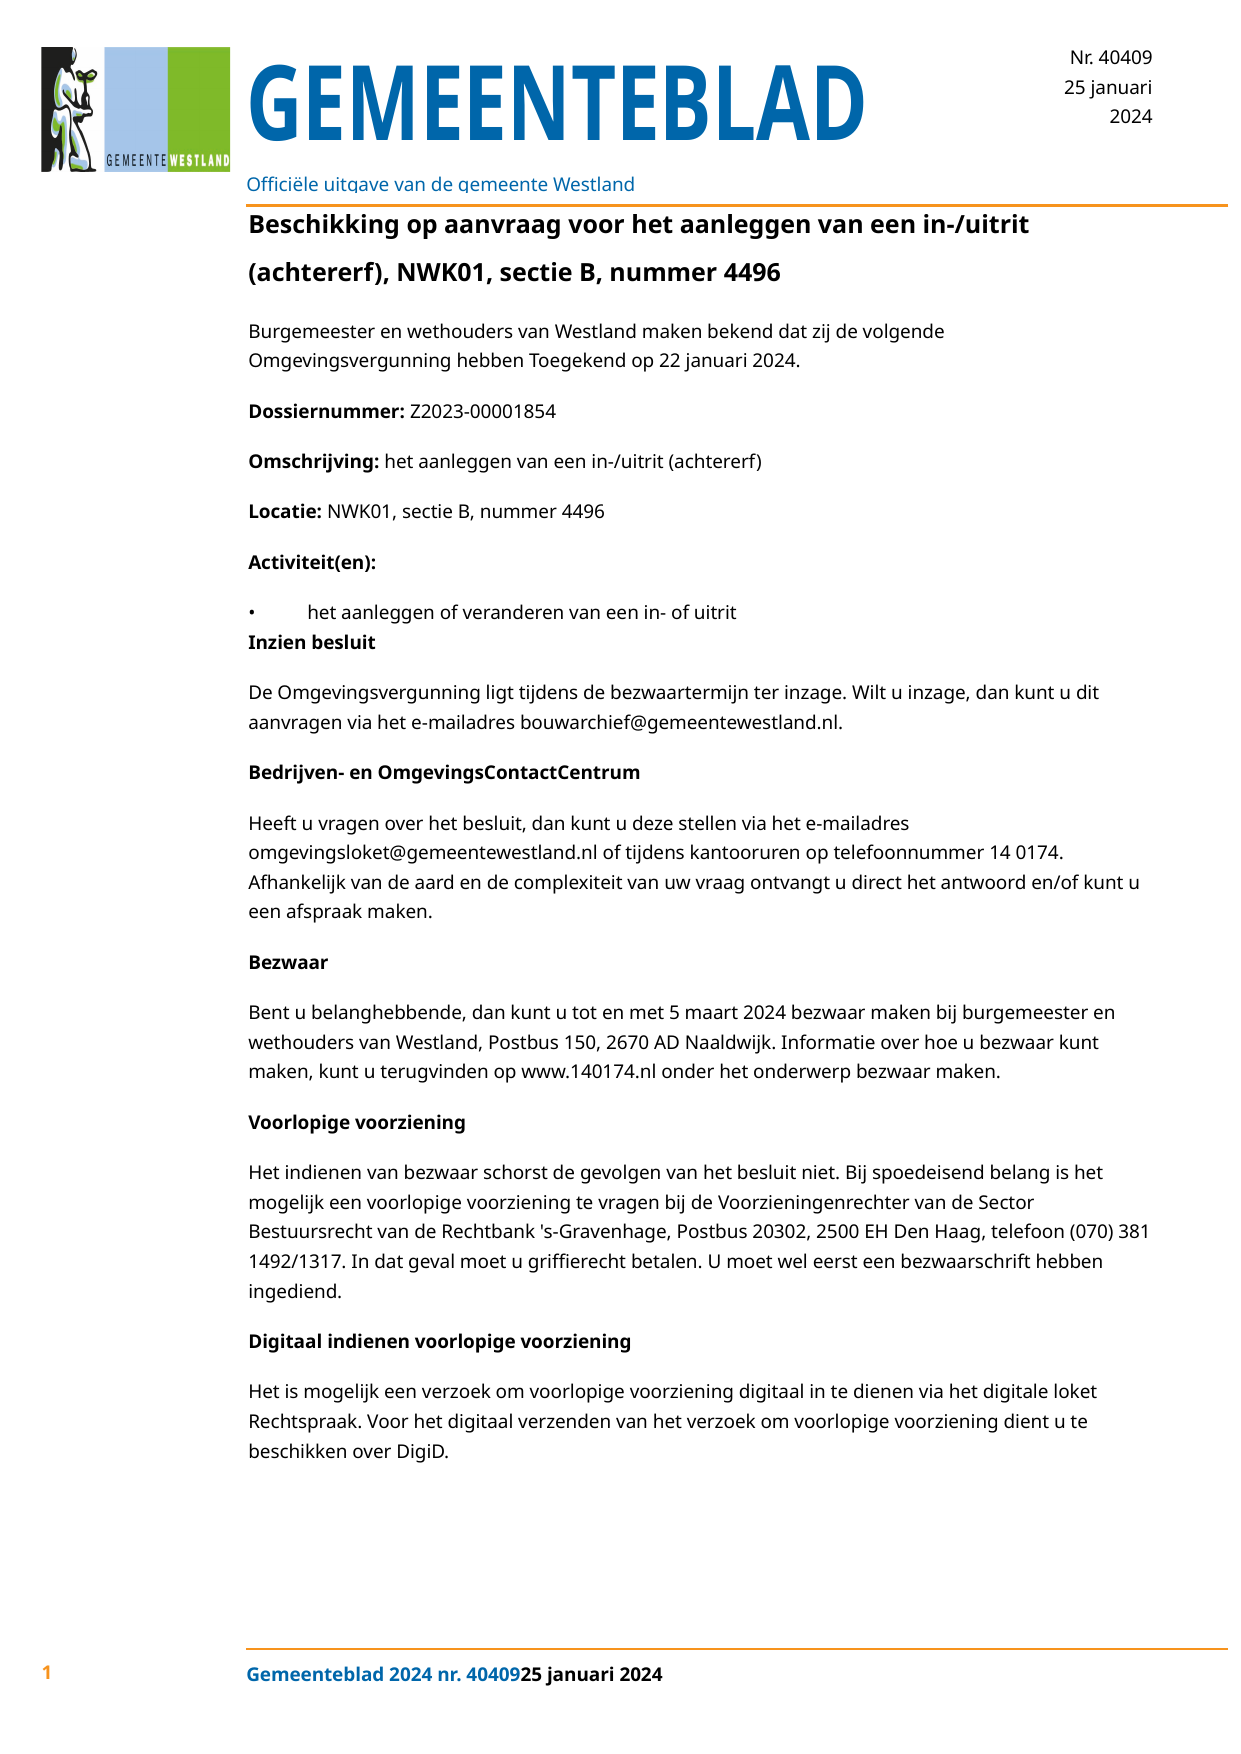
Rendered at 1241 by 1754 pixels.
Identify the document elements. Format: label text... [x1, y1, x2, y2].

text Beschikking op aanvraag voor het aanleggen van een in-/uitrit (achtererf), NWK01, sectie B, nummer 4496 [248, 207, 1152, 288]
list het aanleggen of veranderen van een in- of uitrit [248, 599, 1152, 625]
text Het is mogelijk een verzoek om voorlopige voorziening digitaal in te dienen via het digitale loket Rechtspraak. Voor het digitaal verzenden van het verzoek om voorlopige voorziening dient u te beschikken over DigiD. [248, 1379, 1152, 1464]
text Digitaal indienen voorlopige voorziening [248, 1328, 1152, 1354]
text De Omgevingsvergunning ligt tijdens de bezwaartermijn ter inzage. Wilt u inzage, dan kunt u dit aanvragen via het e-mailadres bouwarchief@gemeentewestland.nl. [248, 679, 1152, 735]
text Voorlopige voorziening [248, 1109, 1152, 1135]
text Bedrijven- en OmgevingsContactCentrum [248, 759, 1152, 785]
picture [41, 47, 231, 172]
text Burgemeester en wethouders van Westland maken bekend dat zij de volgende Omgevingsvergunning hebben Toegekend op 22 januari 2024. [248, 318, 1152, 373]
text Bent u belanghebbende, dan kunt u tot en met 5 maart 2024 bezwaar maken bij burgemeester en wethouders van Westland, Postbus 150, 2670 AD Naaldwijk. Informatie over hoe u bezwaar kunt maken, kunt u terugvinden op www.140174.nl onder het onderwerp bezwaar maken. [248, 999, 1152, 1084]
text Inzien besluit [248, 629, 1152, 655]
text Locatie: NWK01, sectie B, nummer 4496 [248, 499, 1152, 524]
text Omschrijving: het aanleggen van een in-/uitrit (achtererf) [248, 448, 1152, 474]
text Bezwaar [248, 949, 1152, 975]
text Dossiernummer: Z2023-00001854 [248, 398, 1152, 424]
text Activiteit(en): [248, 549, 1152, 575]
text Heeft u vragen over het besluit, dan kunt u deze stellen via het e-mailadres omgevingsloket@gemeentewestland.nl of tijdens kantooruren op telefoonnummer 14 0174. Afhankelijk van de aard en de complexiteit van uw vraag ontvangt u direct het antwoord en/of kunt u een afspraak maken. [248, 810, 1152, 924]
text Het indienen van bezwaar schorst de gevolgen van het besluit niet. Bij spoedeisend belang is het mogelijk een voorlopige voorziening te vragen bij de Voorzieningenrechter van de Sector Bestuursrecht van de Rechtbank 's-Gravenhage, Postbus 20302, 2500 EH Den Haag, telefoon (070) 381 1492/1317. In dat geval moet u griffierecht betalen. U moet wel eerst een bezwaarschrift hebben ingediend. [248, 1159, 1152, 1304]
